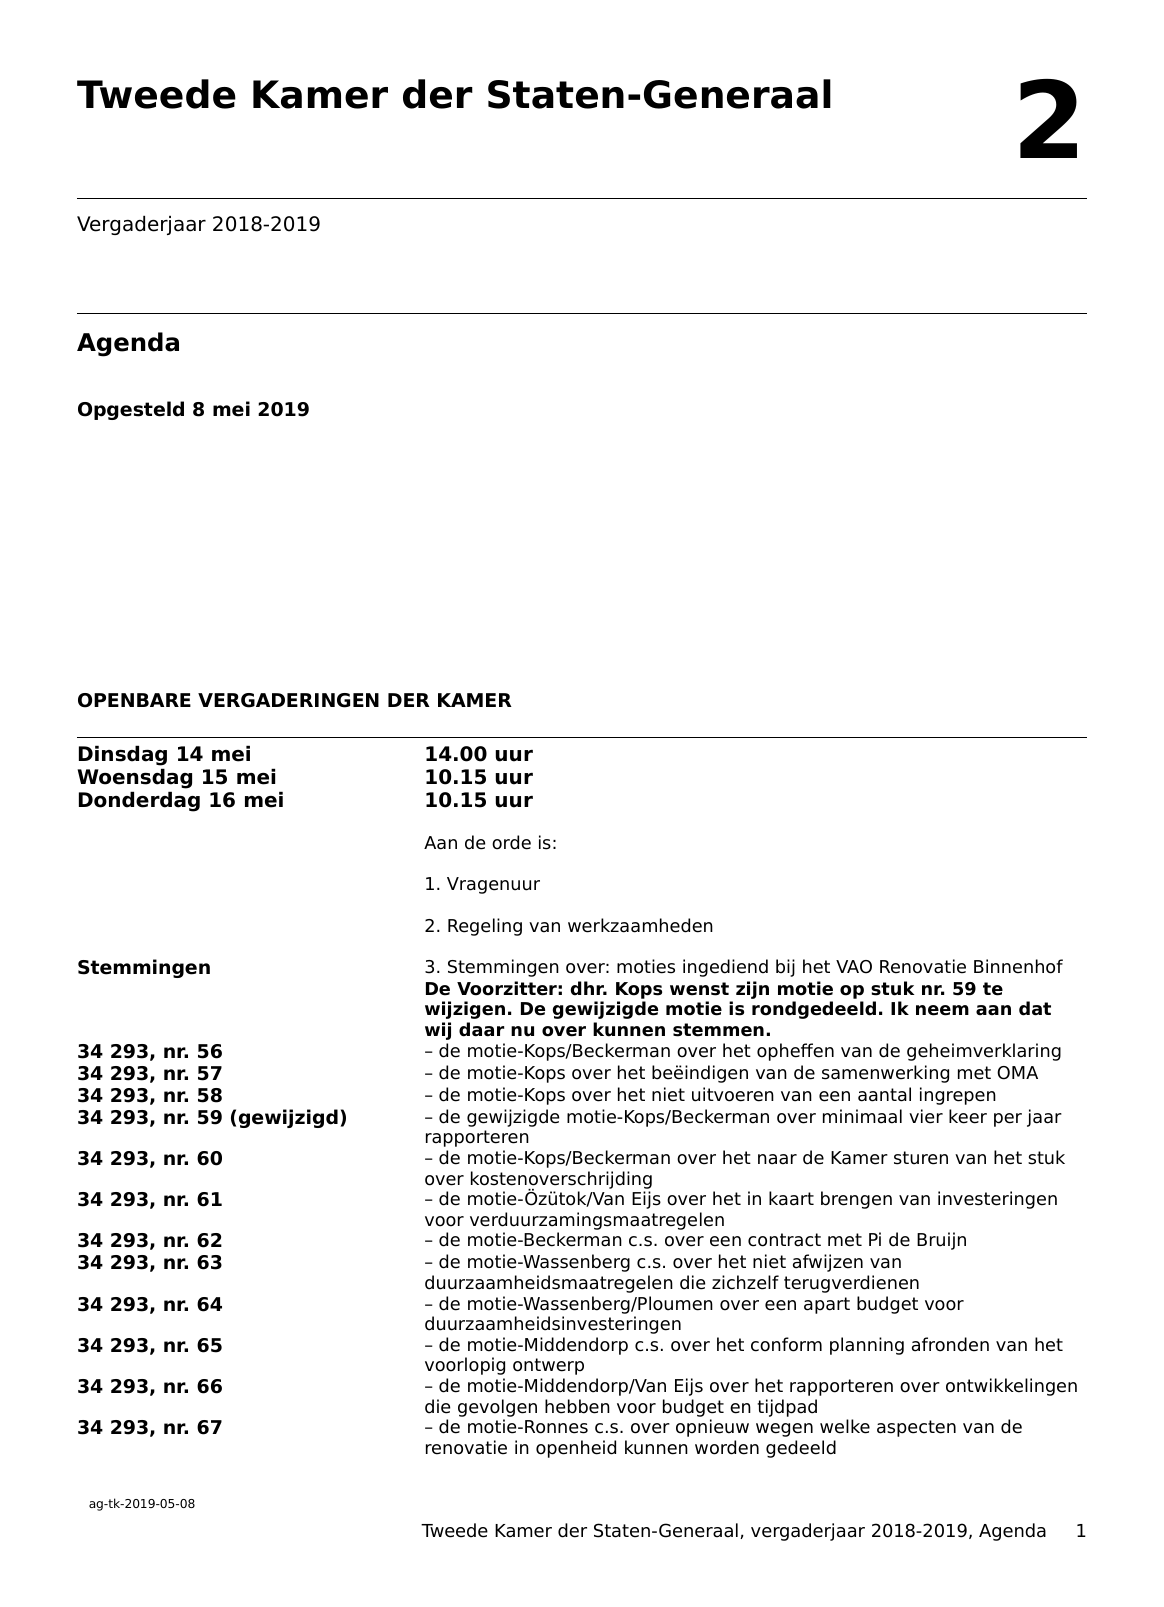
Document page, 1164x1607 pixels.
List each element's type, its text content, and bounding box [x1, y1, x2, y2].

table_cell [77, 916, 401, 936]
table_cell 2. Regeling van werkzaamheden [418, 916, 1087, 936]
table_cell [422, 314, 1087, 357]
table_cell [401, 1041, 418, 1063]
table_cell 34 293, nr. 60 [77, 1148, 401, 1189]
table_cell 1. Vragenuur [418, 874, 1087, 895]
table_cell Agenda [77, 314, 422, 357]
table_cell [401, 1063, 418, 1084]
table_cell [77, 813, 401, 833]
table_cell Vergaderjaar 2018-2019 [77, 199, 1087, 313]
table_cell – de motie-Middendorp c.s. over het conform planning afronden van het voorlopig ontwerp [418, 1335, 1087, 1376]
table_cell [401, 854, 418, 874]
table_cell Aan de orde is: [418, 833, 1087, 854]
table_cell – de gewijzigde motie-Kops/Beckerman over minimaal vier keer per jaar rapporteren [418, 1107, 1087, 1148]
table_cell – de motie-Ronnes c.s. over opnieuw wegen welke aspecten van de renovatie in openheid kunnen worden gedeeld [418, 1417, 1087, 1458]
table_cell 34 293, nr. 58 [77, 1085, 401, 1107]
table_cell 3. Stemmingen over: moties ingediend bij het VAO Renovatie Binnenhof [418, 957, 1087, 979]
table_cell [77, 874, 401, 895]
table_cell – de motie-Beckerman c.s. over een contract met Pi de Bruijn [418, 1230, 1087, 1252]
table_cell [401, 1417, 418, 1458]
table_cell 10.15 uur [418, 766, 1087, 789]
table_cell – de motie-Özütok/Van Eijs over het in kaart brengen van investeringen voor verduurzamingsmaatregelen [418, 1189, 1087, 1230]
table_cell [401, 1148, 418, 1189]
table_cell [77, 854, 401, 874]
table_cell 34 293, nr. 61 [77, 1189, 401, 1230]
table_header Tweede Kamer der Staten-Generaal [77, 59, 886, 198]
table_cell [401, 1085, 418, 1107]
table_cell [77, 936, 401, 957]
table_cell [401, 1107, 418, 1148]
table_cell [418, 895, 1087, 916]
table_cell Woensdag 15 mei [77, 766, 401, 789]
table_header 2 [886, 59, 1087, 198]
table_cell [418, 813, 1087, 833]
table_cell [401, 789, 418, 812]
table_header [401, 738, 418, 766]
table_cell – de motie-Kops over het niet uitvoeren van een aantal ingrepen [418, 1085, 1087, 1107]
table_cell [401, 957, 418, 979]
table_cell 34 293, nr. 56 [77, 1041, 401, 1063]
subtitle OPENBARE VERGADERINGEN DER KAMER [77, 690, 1087, 712]
table_cell – de motie-Middendorp/Van Eijs over het rapporteren over ontwikkelingen die gevolgen hebben voor budget en tijdpad [418, 1376, 1087, 1417]
text ag-tk-2019-05-08 [88, 1497, 323, 1511]
table_cell [401, 916, 418, 936]
table_cell – de motie-Kops/Beckerman over het naar de Kamer sturen van het stuk over kostenoverschrijding [418, 1148, 1087, 1189]
table_cell 34 293, nr. 62 [77, 1230, 401, 1252]
table_cell 10.15 uur [418, 789, 1087, 812]
table_cell [77, 979, 401, 1041]
table_cell Donderdag 16 mei [77, 789, 401, 812]
table_cell 34 293, nr. 63 [77, 1252, 401, 1293]
table_cell Stemmingen [77, 957, 401, 979]
table_cell [401, 936, 418, 957]
table_cell [401, 833, 418, 854]
table_cell [401, 766, 418, 789]
text Opgesteld 8 mei 2019 [77, 399, 1087, 421]
table_cell [401, 895, 418, 916]
table_cell [401, 1335, 418, 1376]
table_cell 34 293, nr. 57 [77, 1063, 401, 1084]
table_cell [401, 1189, 418, 1230]
table_cell 34 293, nr. 65 [77, 1335, 401, 1376]
table_cell 34 293, nr. 59 (gewijzigd) [77, 1107, 401, 1148]
table_cell [77, 895, 401, 916]
table_cell [401, 1230, 418, 1252]
table_cell 34 293, nr. 64 [77, 1294, 401, 1335]
table_cell 34 293, nr. 67 [77, 1417, 401, 1458]
table_cell [401, 1294, 418, 1335]
table_cell [401, 1376, 418, 1417]
table_cell – de motie-Kops/Beckerman over het opheffen van de geheimverklaring [418, 1041, 1087, 1063]
table_cell De Voorzitter: dhr. Kops wenst zijn motie op stuk nr. 59 te wijzigen. De gewijzigde motie is rondgedeeld. Ik neem aan dat wij daar nu over kunnen stemmen. [418, 979, 1087, 1041]
table_header Dinsdag 14 mei [77, 738, 401, 766]
table_header 14.00 uur [418, 738, 1087, 766]
table_cell [401, 813, 418, 833]
table_cell [418, 854, 1087, 874]
table_cell – de motie-Kops over het beëindigen van de samenwerking met OMA [418, 1063, 1087, 1084]
table_cell – de motie-Wassenberg/Ploumen over een apart budget voor duurzaamheidsinvesteringen [418, 1294, 1087, 1335]
table_cell [401, 979, 418, 1041]
table_cell 34 293, nr. 66 [77, 1376, 401, 1417]
table_cell – de motie-Wassenberg c.s. over het niet afwijzen van duurzaamheidsmaatregelen die zichzelf terugverdienen [418, 1252, 1087, 1293]
table_cell [401, 1252, 418, 1293]
table_cell [418, 936, 1087, 957]
table_cell [401, 874, 418, 895]
table_cell [77, 833, 401, 854]
